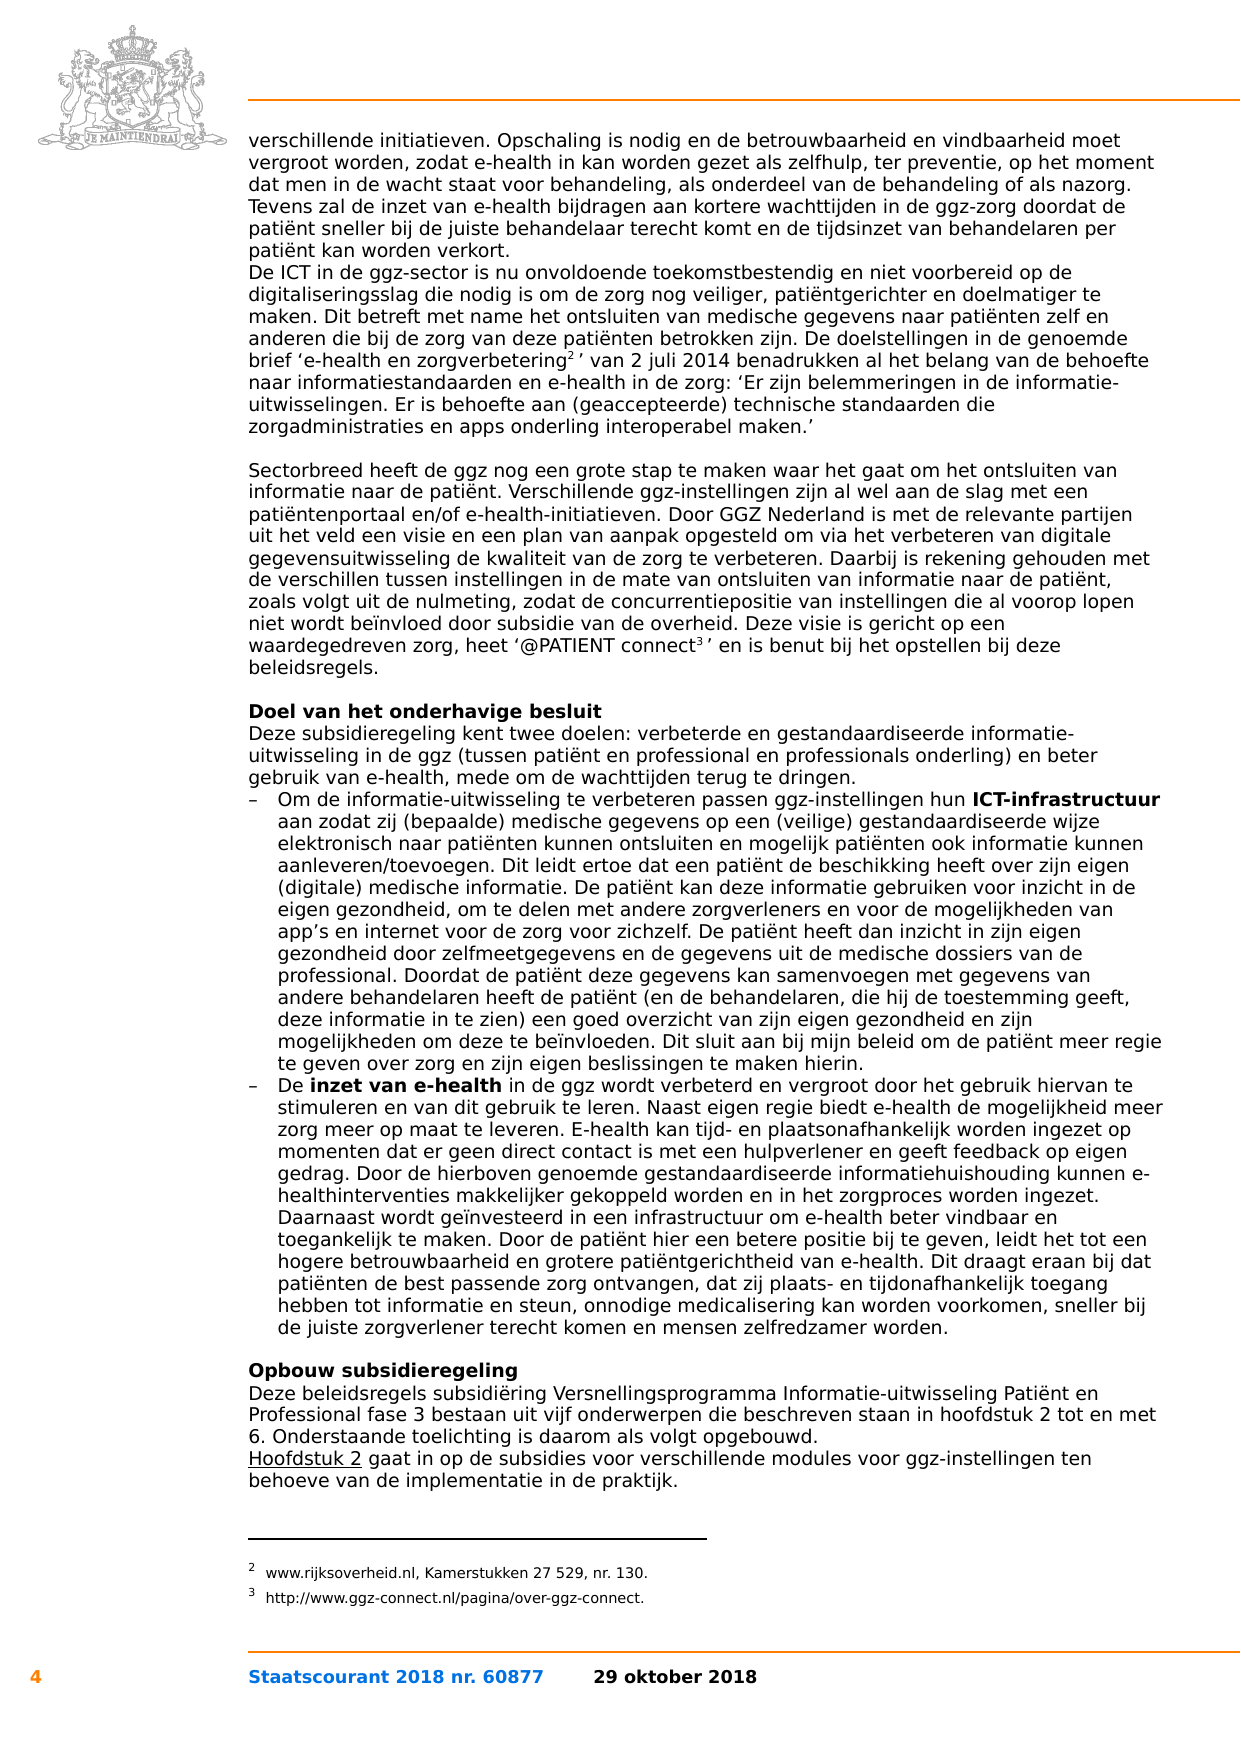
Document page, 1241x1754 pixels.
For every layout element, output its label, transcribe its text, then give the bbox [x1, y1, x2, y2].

text Doel van het onderhavige besluit [248, 701, 1163, 723]
text De ICT in de ggz-sector is nu onvoldoende toekomstbestendig en niet voorbereid op de digitaliseringsslag die nodig is om de zorg nog veiliger, patiëntgerichter en doelmatiger te maken. Dit betreft met name het ontsluiten van medische gegevens naar patiënten zelf en anderen die bij de zorg van deze patiënten betrokken zijn. De doelstellingen in de genoemde brief ‘e-health en zorgverbetering’ van 2 juli 2014 benadrukken al het belang van de behoefte naar informatiestandaarden en e-health in de zorg: ‘Er zijn belemmeringen in de informatie-uitwisselingen. Er is behoefte aan (geaccepteerde) technische standaarden die zorgadministraties en apps onderling interoperabel maken.’ [248, 262, 1163, 438]
text http://www.ggz-connect.nl/pagina/over-ggz-connect. [248, 1586, 1163, 1608]
text – De inzet van e-health in de ggz wordt verbeterd en vergroot door het gebruik hiervan te stimuleren en van dit gebruik te leren. Naast eigen regie biedt e-health de mogelijkheid meer zorg meer op maat te leveren. E-health kan tijd- en plaatsonafhankelijk worden ingezet op momenten dat er geen direct contact is met een hulpverlener en geeft feedback op eigen gedrag. Door de hierboven genoemde gestandaardiseerde informatiehuishouding kunnen e-healthinterventies makkelijker gekoppeld worden en in het zorgproces worden ingezet. Daarnaast wordt geïnvesteerd in een infrastructuur om e-health beter vindbaar en toegankelijk te maken. Door de patiënt hier een betere positie bij te geven, leidt het tot een hogere betrouwbaarheid en grotere patiëntgerichtheid van e-health. Dit draagt eraan bij dat patiënten de best passende zorg ontvangen, dat zij plaats- en tijdonafhankelijk toegang hebben tot informatie en steun, onnodige medicalisering kan worden voorkomen, sneller bij de juiste zorgverlener terecht komen en mensen zelfredzamer worden. [248, 1075, 1163, 1338]
text www.rijksoverheid.nl, Kamerstukken 27 529, nr. 130. [248, 1561, 1163, 1583]
picture [38, 25, 227, 150]
text Hoofdstuk 2 gaat in op de subsidies voor verschillende modules voor ggz-instellingen ten behoeve van de implementatie in de praktijk. [248, 1448, 1163, 1492]
text Opbouw subsidieregeling [248, 1360, 1163, 1382]
text – Om de informatie-uitwisseling te verbeteren passen ggz-instellingen hun ICT-infrastructuur aan zodat zij (bepaalde) medische gegevens op een (veilige) gestandaardiseerde wijze elektronisch naar patiënten kunnen ontsluiten en mogelijk patiënten ook informatie kunnen aanleveren/toevoegen. Dit leidt ertoe dat een patiënt de beschikking heeft over zijn eigen (digitale) medische informatie. De patiënt kan deze informatie gebruiken voor inzicht in de eigen gezondheid, om te delen met andere zorgverleners en voor de mogelijkheden van app’s en internet voor de zorg voor zichzelf. De patiënt heeft dan inzicht in zijn eigen gezondheid door zelfmeetgegevens en de gegevens uit de medische dossiers van de professional. Doordat de patiënt deze gegevens kan samenvoegen met gegevens van andere behandelaren heeft de patiënt (en de behandelaren, die hij de toestemming geeft, deze informatie in te zien) een goed overzicht van zijn eigen gezondheid en zijn mogelijkheden om deze te beïnvloeden. Dit sluit aan bij mijn beleid om de patiënt meer regie te geven over zorg en zijn eigen beslissingen te maken hierin. [248, 789, 1163, 1075]
text Sectorbreed heeft de ggz nog een grote stap te maken waar het gaat om het ontsluiten van informatie naar de patiënt. Verschillende ggz-instellingen zijn al wel aan de slag met een patiëntenportaal en/of e-health-initiatieven. Door GGZ Nederland is met de relevante partijen uit het veld een visie en een plan van aanpak opgesteld om via het verbeteren van digitale gegevensuitwisseling de kwaliteit van de zorg te verbeteren. Daarbij is rekening gehouden met de verschillen tussen instellingen in de mate van ontsluiten van informatie naar de patiënt, zoals volgt uit de nulmeting, zodat de concurrentiepositie van instellingen die al voorop lopen niet wordt beïnvloed door subsidie van de overheid. Deze visie is gericht op een waardegedreven zorg, heet ‘@PATIENT connect’ en is benut bij het opstellen bij deze beleidsregels. [248, 459, 1163, 679]
text verschillende initiatieven. Opschaling is nodig en de betrouwbaarheid en vindbaarheid moet vergroot worden, zodat e-health in kan worden gezet als zelfhulp, ter preventie, op het moment dat men in de wacht staat voor behandeling, als onderdeel van de behandeling of als nazorg. Tevens zal de inzet van e-health bijdragen aan kortere wachttijden in de ggz-zorg doordat de patiënt sneller bij de juiste behandelaar terecht komt en de tijdsinzet van behandelaren per patiënt kan worden verkort. [248, 130, 1163, 262]
text Deze beleidsregels subsidiëring Versnellingsprogramma Informatie-uitwisseling Patiënt en Professional fase 3 bestaan uit vijf onderwerpen die beschreven staan in hoofdstuk 2 tot en met 6. Onderstaande toelichting is daarom als volgt opgebouwd. [248, 1382, 1163, 1448]
text Deze subsidieregeling kent twee doelen: verbeterde en gestandaardiseerde informatie-uitwisseling in de ggz (tussen patiënt en professional en professionals onderling) en beter gebruik van e-health, mede om de wachttijden terug te dringen. [248, 723, 1163, 789]
